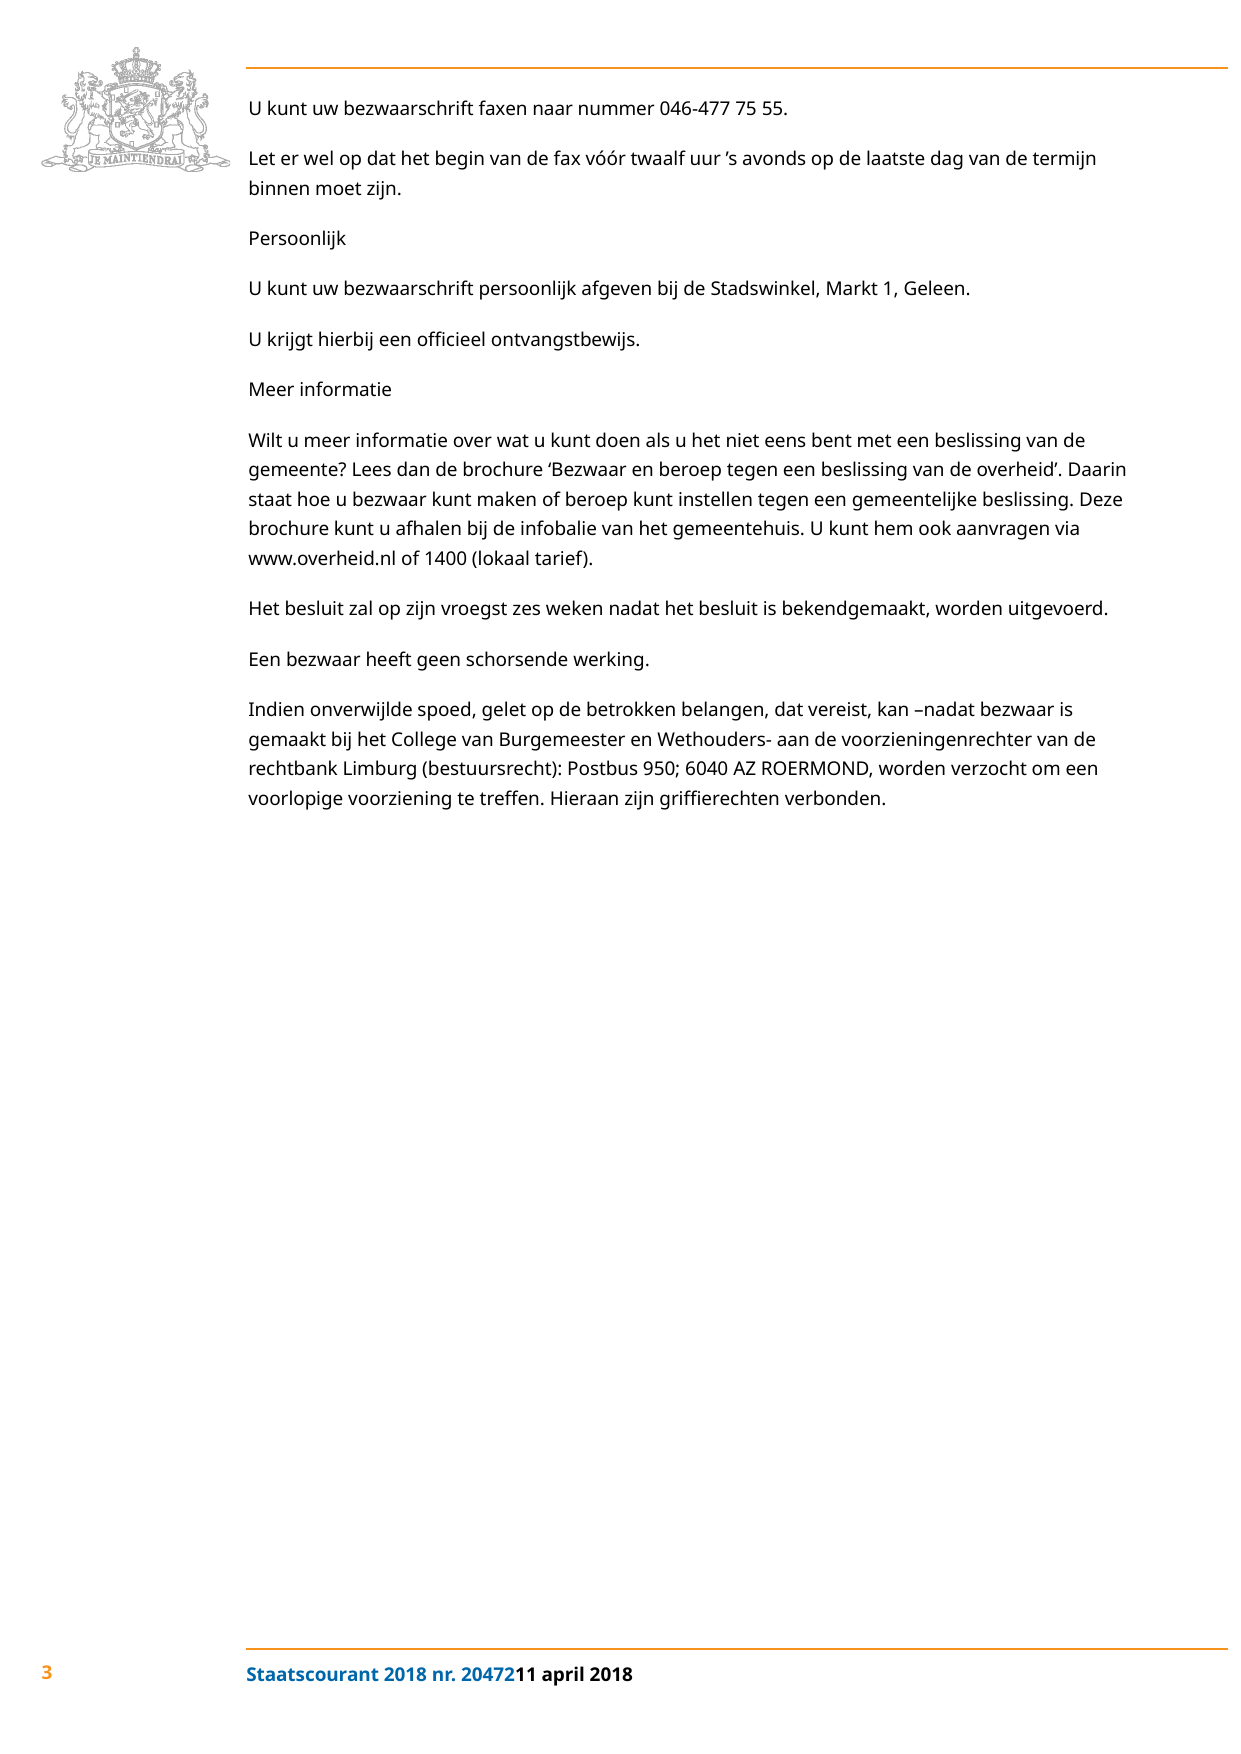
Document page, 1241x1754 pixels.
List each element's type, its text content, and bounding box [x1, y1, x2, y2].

text U kunt uw bezwaarschrift faxen naar nummer 046-477 75 55. [248, 95, 1152, 121]
text Let er wel op dat het begin van de fax vóór twaalf uur ’s avonds op de laatste dag van de termijn binnen moet zijn. [248, 145, 1152, 201]
text Het besluit zal op zijn vroegst zes weken nadat het besluit is bekendgemaakt, worden uitgevoerd. [248, 596, 1152, 621]
text U kunt uw bezwaarschrift persoonlijk afgeven bij de Stadswinkel, Markt 1, Geleen. [248, 276, 1152, 301]
text Indien onverwijlde spoed, gelet op de betrokken belangen, dat vereist, kan –nadat bezwaar is gemaakt bij het College van Burgemeester en Wethouders- aan de voorzieningenrechter van de rechtbank Limburg (bestuursrecht): Postbus 950; 6040 AZ ROERMOND, worden verzocht om een voorlopige voorziening te treffen. Hieraan zijn griffierechten verbonden. [248, 696, 1152, 811]
picture [41, 47, 231, 172]
text Persoonlijk [248, 225, 1152, 251]
text U krijgt hierbij een officieel ontvangstbewijs. [248, 326, 1152, 352]
text Meer informatie [248, 376, 1152, 402]
text Wilt u meer informatie over wat u kunt doen als u het niet eens bent met een beslissing van de gemeente? Lees dan de brochure ‘Bezwaar en beroep tegen een beslissing van de overheid’. Daarin staat hoe u bezwaar kunt maken of beroep kunt instellen tegen een gemeentelijke beslissing. Deze brochure kunt u afhalen bij de infobalie van het gemeentehuis. U kunt hem ook aanvragen via www.overheid.nl of 1400 (lokaal tarief). [248, 427, 1152, 571]
text Een bezwaar heeft geen schorsende werking. [248, 646, 1152, 672]
